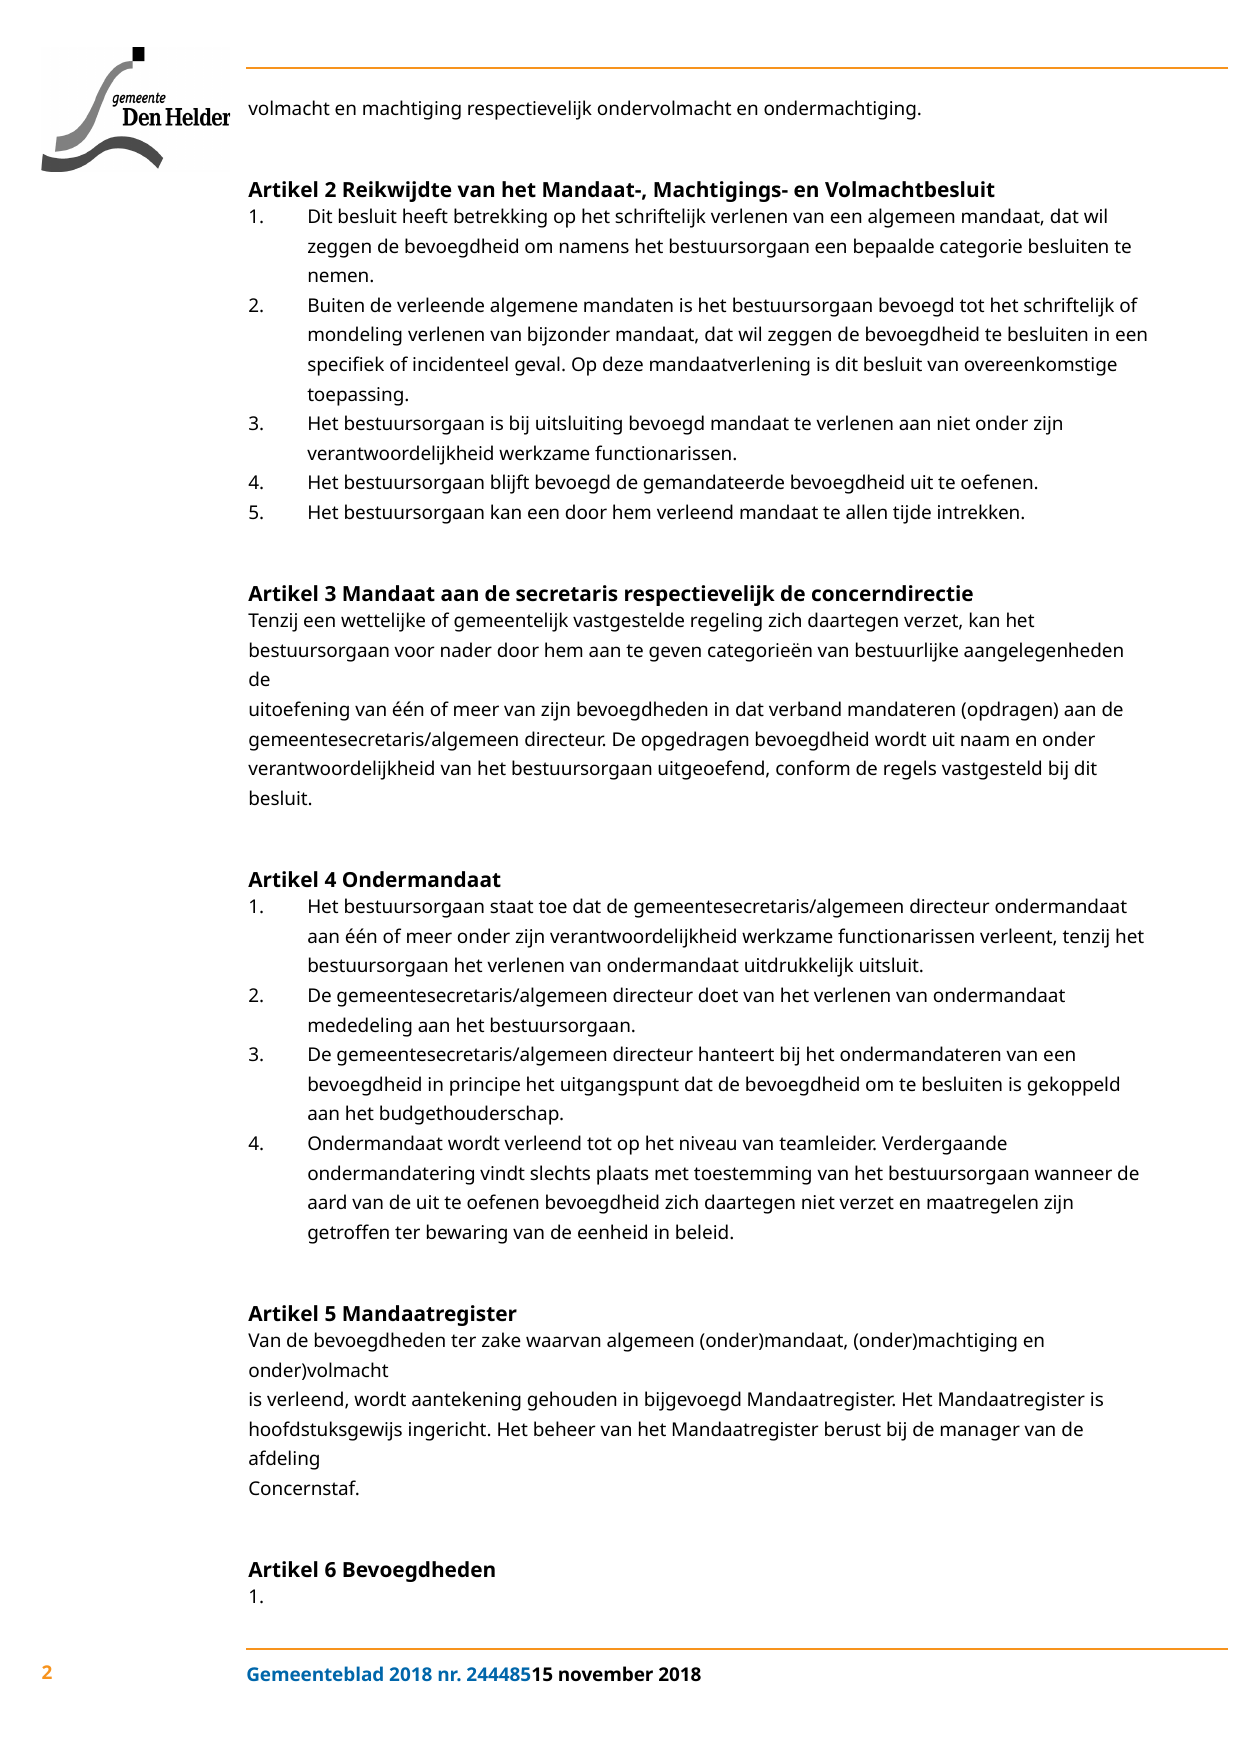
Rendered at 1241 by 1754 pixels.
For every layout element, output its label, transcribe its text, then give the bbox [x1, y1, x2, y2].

list De gemeentesecretaris/algemeen directeur hanteert bij het ondermandateren van een bevoegdheid in principe het uitgangspunt dat de bevoegdheid om te besluiten is gekoppeld aan het budgethouderschap. [248, 1041, 1152, 1126]
list Ondermandaat wordt verleend tot op het niveau van teamleider. Verdergaande ondermandatering vindt slechts plaats met toestemming van het bestuursorgaan wanneer de aard van de uit te oefenen bevoegdheid zich daartegen niet verzet en maatregelen zijn getroffen ter bewaring van de eenheid in beleid. [248, 1130, 1152, 1244]
text Artikel 6 Bevoegdheden [248, 1555, 1152, 1584]
list De gemeentesecretaris/algemeen directeur doet van het verlenen van ondermandaat mededeling aan het bestuursorgaan. [248, 982, 1152, 1037]
text gemeentesecretaris/algemeen directeur. De opgedragen bevoegdheid wordt uit naam en onder [248, 726, 1152, 752]
picture [41, 47, 231, 172]
text Artikel 4 Ondermandaat [248, 865, 1152, 893]
list Dit besluit heeft betrekking op het schriftelijk verlenen van een algemeen mandaat, dat wil zeggen de bevoegdheid om namens het bestuursorgaan een bepaalde categorie besluiten te nemen. [248, 203, 1152, 288]
text is verleend, wordt aantekening gehouden in bijgevoegd Mandaatregister. Het Mandaatregister is [248, 1386, 1152, 1412]
text verantwoordelijkheid van het bestuursorgaan uitgeoefend, conform de regels vastgesteld bij dit besluit. [248, 755, 1152, 811]
text Van de bevoegdheden ter zake waarvan algemeen (onder)mandaat, (onder)machtiging en onder)volmacht [248, 1327, 1152, 1383]
list Het bestuursorgaan blijft bevoegd de gemandateerde bevoegdheid uit te oefenen. [248, 469, 1152, 495]
text uitoefening van één of meer van zijn bevoegdheden in dat verband mandateren (opdragen) aan de [248, 696, 1152, 722]
list Het bestuursorgaan staat toe dat de gemeentesecretaris/algemeen directeur ondermandaat aan één of meer onder zijn verantwoordelijkheid werkzame functionarissen verleent, tenzij het bestuursorgaan het verlenen van ondermandaat uitdrukkelijk uitsluit. [248, 893, 1152, 978]
list Het bestuursorgaan kan een door hem verleend mandaat te allen tijde intrekken. [248, 499, 1152, 525]
text Artikel 5 Mandaatregister [248, 1299, 1152, 1327]
text hoofdstuksgewijs ingericht. Het beheer van het Mandaatregister berust bij de manager van de afdeling [248, 1416, 1152, 1471]
text Artikel 3 Mandaat aan de secretaris respectievelijk de concerndirectie [248, 579, 1152, 607]
list Het bestuursorgaan is bij uitsluiting bevoegd mandaat te verlenen aan niet onder zijn verantwoordelijkheid werkzame functionarissen. [248, 410, 1152, 466]
text Concernstaf. [248, 1475, 1152, 1501]
text volmacht en machtiging respectievelijk ondervolmacht en ondermachtiging. [248, 95, 1152, 121]
list Buiten de verleende algemene mandaten is het bestuursorgaan bevoegd tot het schriftelijk of mondeling verlenen van bijzonder mandaat, dat wil zeggen de bevoegdheid te besluiten in een specifiek of incidenteel geval. Op deze mandaatverlening is dit besluit van overeenkomstige toepassing. [248, 292, 1152, 406]
text bestuursorgaan voor nader door hem aan te geven categorieën van bestuurlijke aangelegenheden de [248, 637, 1152, 692]
text Artikel 2 Reikwijdte van het Mandaat-, Machtigings- en Volmachtbesluit [248, 175, 1152, 203]
text Tenzij een wettelijke of gemeentelijk vastgestelde regeling zich daartegen verzet, kan het [248, 607, 1152, 633]
